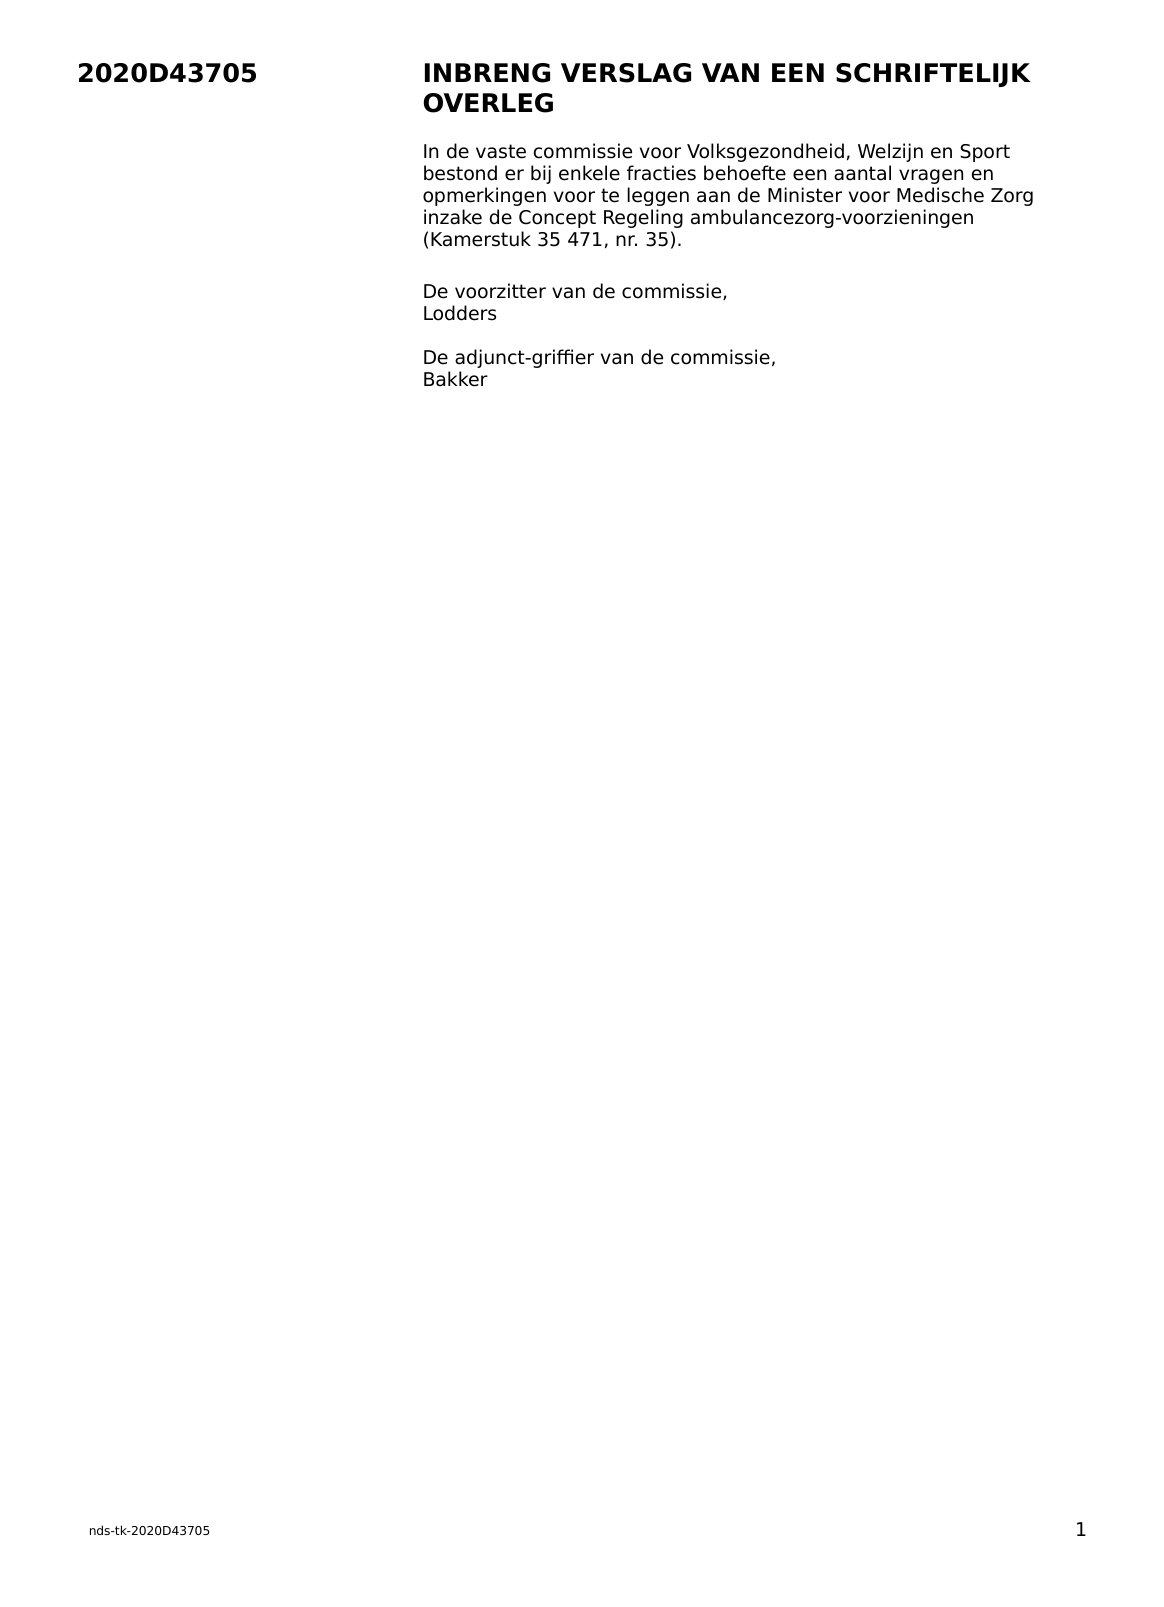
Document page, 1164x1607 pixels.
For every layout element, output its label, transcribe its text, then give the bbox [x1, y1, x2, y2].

text De adjunct-griffier van de commissie, Bakker [422, 347, 1087, 391]
text 2020D43705 INBRENG VERSLAG VAN EEN SCHRIFTELIJK OVERLEG [77, 59, 1087, 118]
text In de vaste commissie voor Volksgezondheid, Welzijn en Sport bestond er bij enkele fracties behoefte een aantal vragen en opmerkingen voor te leggen aan de Minister voor Medische Zorg inzake de Concept Regeling ambulancezorg-voorzieningen (Kamerstuk 35 471, nr. 35). [422, 141, 1087, 251]
text nds-tk-2020D43705 [88, 1524, 323, 1538]
text De voorzitter van de commissie, Lodders [422, 281, 1087, 324]
